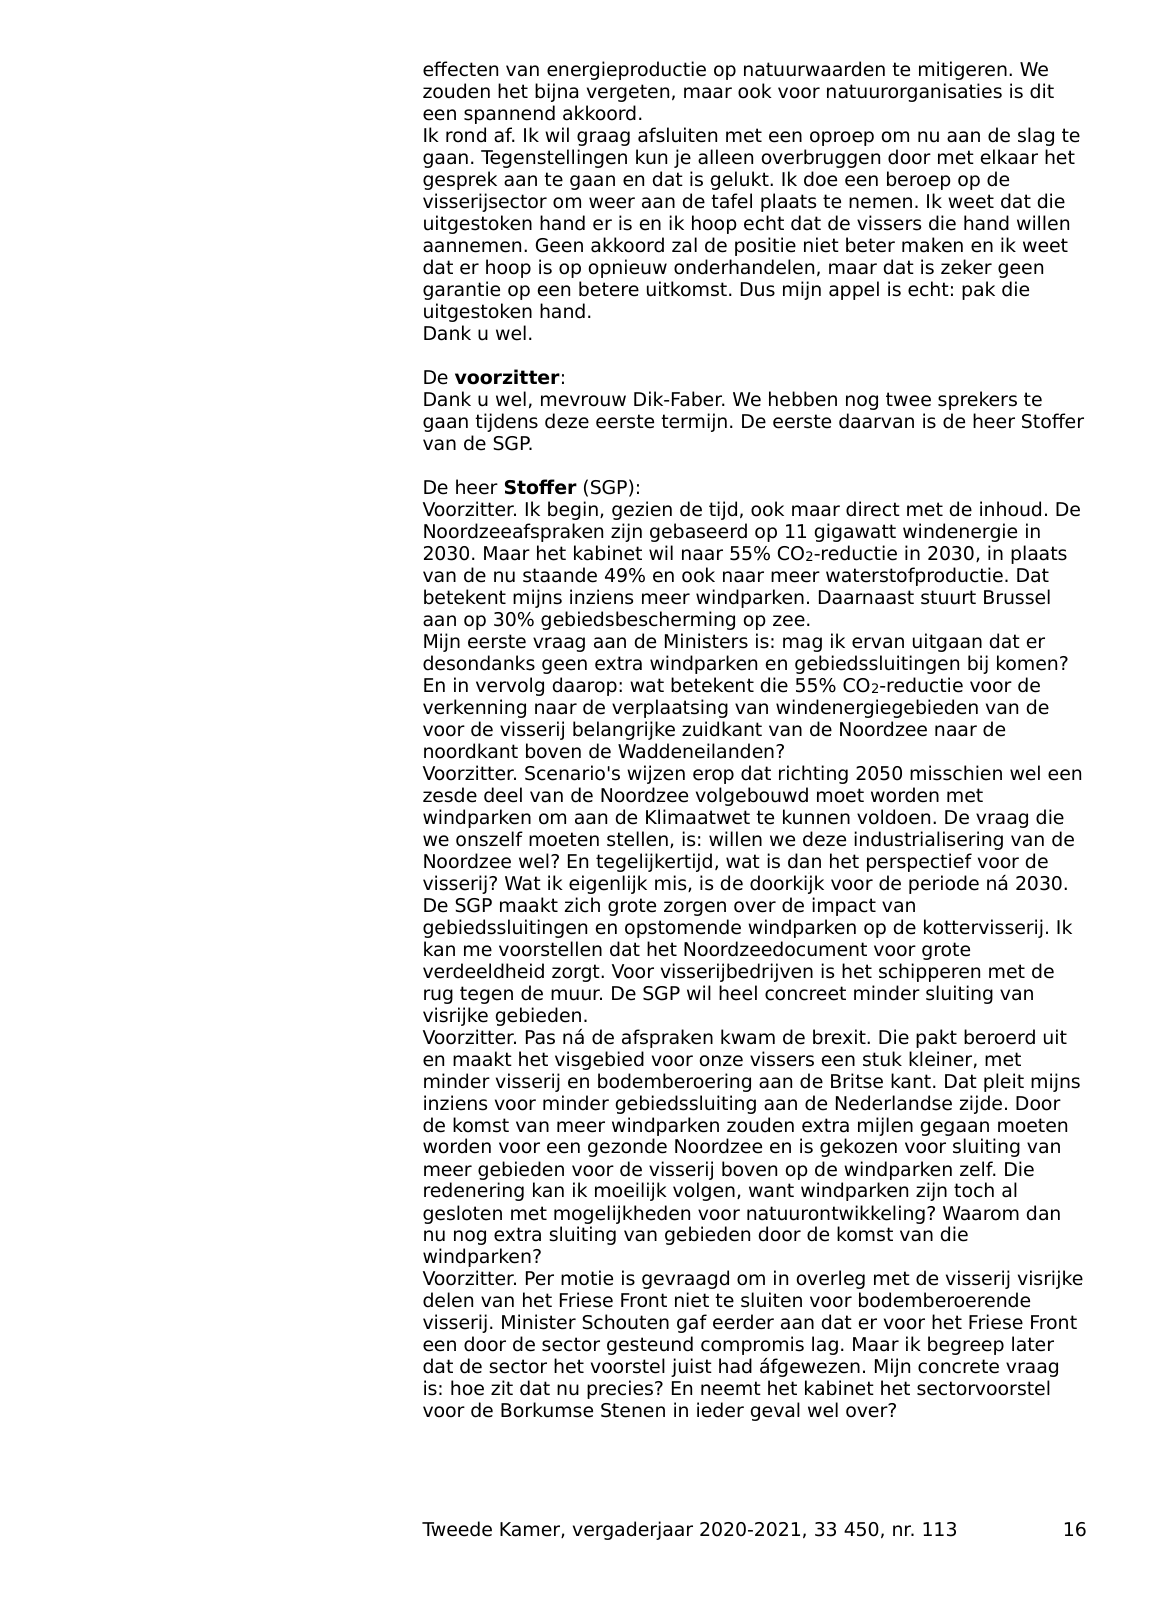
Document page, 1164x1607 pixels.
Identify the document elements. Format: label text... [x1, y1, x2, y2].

text Dank u wel, mevrouw Dik-Faber. We hebben nog twee sprekers te gaan tijdens deze eerste termijn. De eerste daarvan is de heer Stoffer van de SGP. [422, 389, 1087, 455]
text Voorzitter. Ik begin, gezien de tijd, ook maar direct met de inhoud. De Noordzeeafspraken zijn gebaseerd op 11 gigawatt windenergie in 2030. Maar het kabinet wil naar 55% CO2-reductie in 2030, in plaats van de nu staande 49% en ook naar meer waterstofproductie. Dat betekent mijns inziens meer windparken. Daarnaast stuurt Brussel aan op 30% gebiedsbescherming op zee. [422, 499, 1087, 631]
text Voorzitter. Pas ná de afspraken kwam de brexit. Die pakt beroerd uit en maakt het visgebied voor onze vissers een stuk kleiner, met minder visserij en bodemberoering aan de Britse kant. Dat pleit mijns inziens voor minder gebiedssluiting aan de Nederlandse zijde. Door de komst van meer windparken zouden extra mijlen gegaan moeten worden voor een gezonde Noordzee en is gekozen voor sluiting van meer gebieden voor de visserij boven op de windparken zelf. Die redenering kan ik moeilijk volgen, want windparken zijn toch al gesloten met mogelijkheden voor natuurontwikkeling? Waarom dan nu nog extra sluiting van gebieden door de komst van die windparken? [422, 1027, 1087, 1268]
text Voorzitter. Scenario's wijzen erop dat richting 2050 misschien wel een zesde deel van de Noordzee volgebouwd moet worden met windparken om aan de Klimaatwet te kunnen voldoen. De vraag die we onszelf moeten stellen, is: willen we deze industrialisering van de Noordzee wel? En tegelijkertijd, wat is dan het perspectief voor de visserij? Wat ik eigenlijk mis, is de doorkijk voor de periode ná 2030. [422, 763, 1087, 895]
text De heer Stoffer (SGP): [422, 477, 1087, 499]
text Mijn eerste vraag aan de Ministers is: mag ik ervan uitgaan dat er desondanks geen extra windparken en gebiedssluitingen bij komen? En in vervolg daarop: wat betekent die 55% CO2-reductie voor de verkenning naar de verplaatsing van windenergiegebieden van de voor de visserij belangrijke zuidkant van de Noordzee naar de noordkant boven de Waddeneilanden? [422, 631, 1087, 763]
text De SGP maakt zich grote zorgen over de impact van gebiedssluitingen en opstomende windparken op de kottervisserij. Ik kan me voorstellen dat het Noordzeedocument voor grote verdeeldheid zorgt. Voor visserijbedrijven is het schipperen met de rug tegen de muur. De SGP wil heel concreet minder sluiting van visrijke gebieden. [422, 895, 1087, 1027]
text Ik rond af. Ik wil graag afsluiten met een oproep om nu aan de slag te gaan. Tegenstellingen kun je alleen overbruggen door met elkaar het gesprek aan te gaan en dat is gelukt. Ik doe een beroep op de visserijsector om weer aan de tafel plaats te nemen. Ik weet dat die uitgestoken hand er is en ik hoop echt dat de vissers die hand willen aannemen. Geen akkoord zal de positie niet beter maken en ik weet dat er hoop is op opnieuw onderhandelen, maar dat is zeker geen garantie op een betere uitkomst. Dus mijn appel is echt: pak die uitgestoken hand. [422, 125, 1087, 323]
text Dank u wel. [422, 323, 1087, 345]
text effecten van energieproductie op natuurwaarden te mitigeren. We zouden het bijna vergeten, maar ook voor natuurorganisaties is dit een spannend akkoord. [422, 59, 1087, 125]
text De voorzitter: [422, 367, 1087, 389]
text Voorzitter. Per motie is gevraagd om in overleg met de visserij visrijke delen van het Friese Front niet te sluiten voor bodemberoerende visserij. Minister Schouten gaf eerder aan dat er voor het Friese Front een door de sector gesteund compromis lag. Maar ik begreep later dat de sector het voorstel juist had áfgewezen. Mijn concrete vraag is: hoe zit dat nu precies? En neemt het kabinet het sectorvoorstel voor de Borkumse Stenen in ieder geval wel over? [422, 1268, 1087, 1422]
